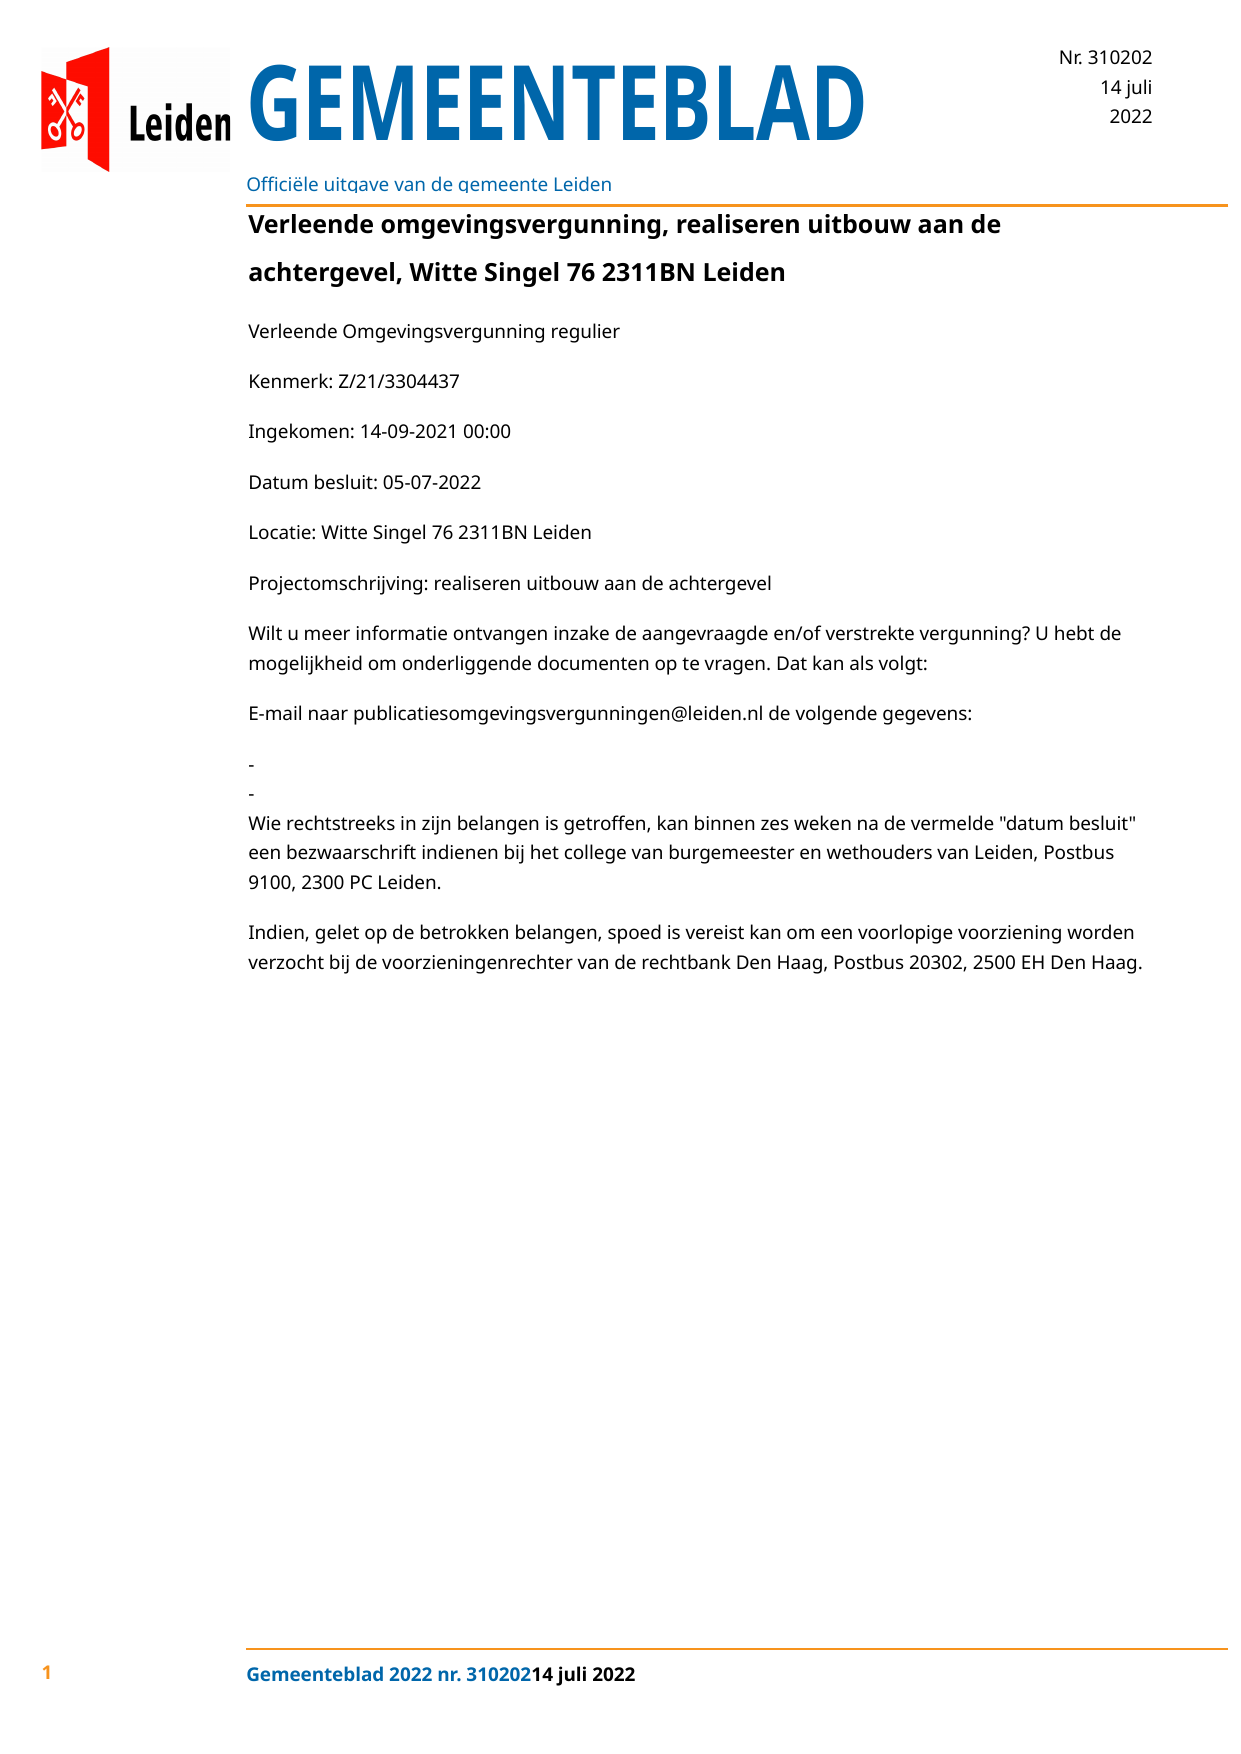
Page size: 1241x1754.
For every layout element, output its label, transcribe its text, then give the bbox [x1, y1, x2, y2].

text Verleende Omgevingsvergunning regulier [248, 318, 1152, 344]
text Datum besluit: 05-07-2022 [248, 469, 1152, 495]
text Wie rechtstreeks in zijn belangen is getroffen, kan binnen zes weken na de vermelde "datum besluit" een bezwaarschrift indienen bij het college van burgemeester en wethouders van Leiden, Postbus 9100, 2300 PC Leiden. [248, 810, 1152, 895]
text E-mail naar publicatiesomgevingsvergunningen@leiden.nl de volgende gegevens: [248, 700, 1152, 726]
text Locatie: Witte Singel 76 2311BN Leiden [248, 519, 1152, 545]
text Wilt u meer informatie ontvangen inzake de aangevraagde en/of verstrekte vergunning? U hebt de mogelijkheid om onderliggende documenten op te vragen. Dat kan als volgt: [248, 620, 1152, 676]
text Verleende omgevingsvergunning, realiseren uitbouw aan de achtergevel, Witte Singel 76 2311BN Leiden [248, 207, 1152, 288]
text Projectomschrijving: realiseren uitbouw aan de achtergevel [248, 570, 1152, 596]
picture [41, 47, 231, 172]
text Ingekomen: 14-09-2021 00:00 [248, 419, 1152, 444]
text Indien, gelet op de betrokken belangen, spoed is vereist kan om een voorlopige voorziening worden verzocht bij de voorzieningenrechter van de rechtbank Den Haag, Postbus 20302, 2500 EH Den Haag. [248, 919, 1152, 975]
text Kenmerk: Z/21/3304437 [248, 368, 1152, 394]
